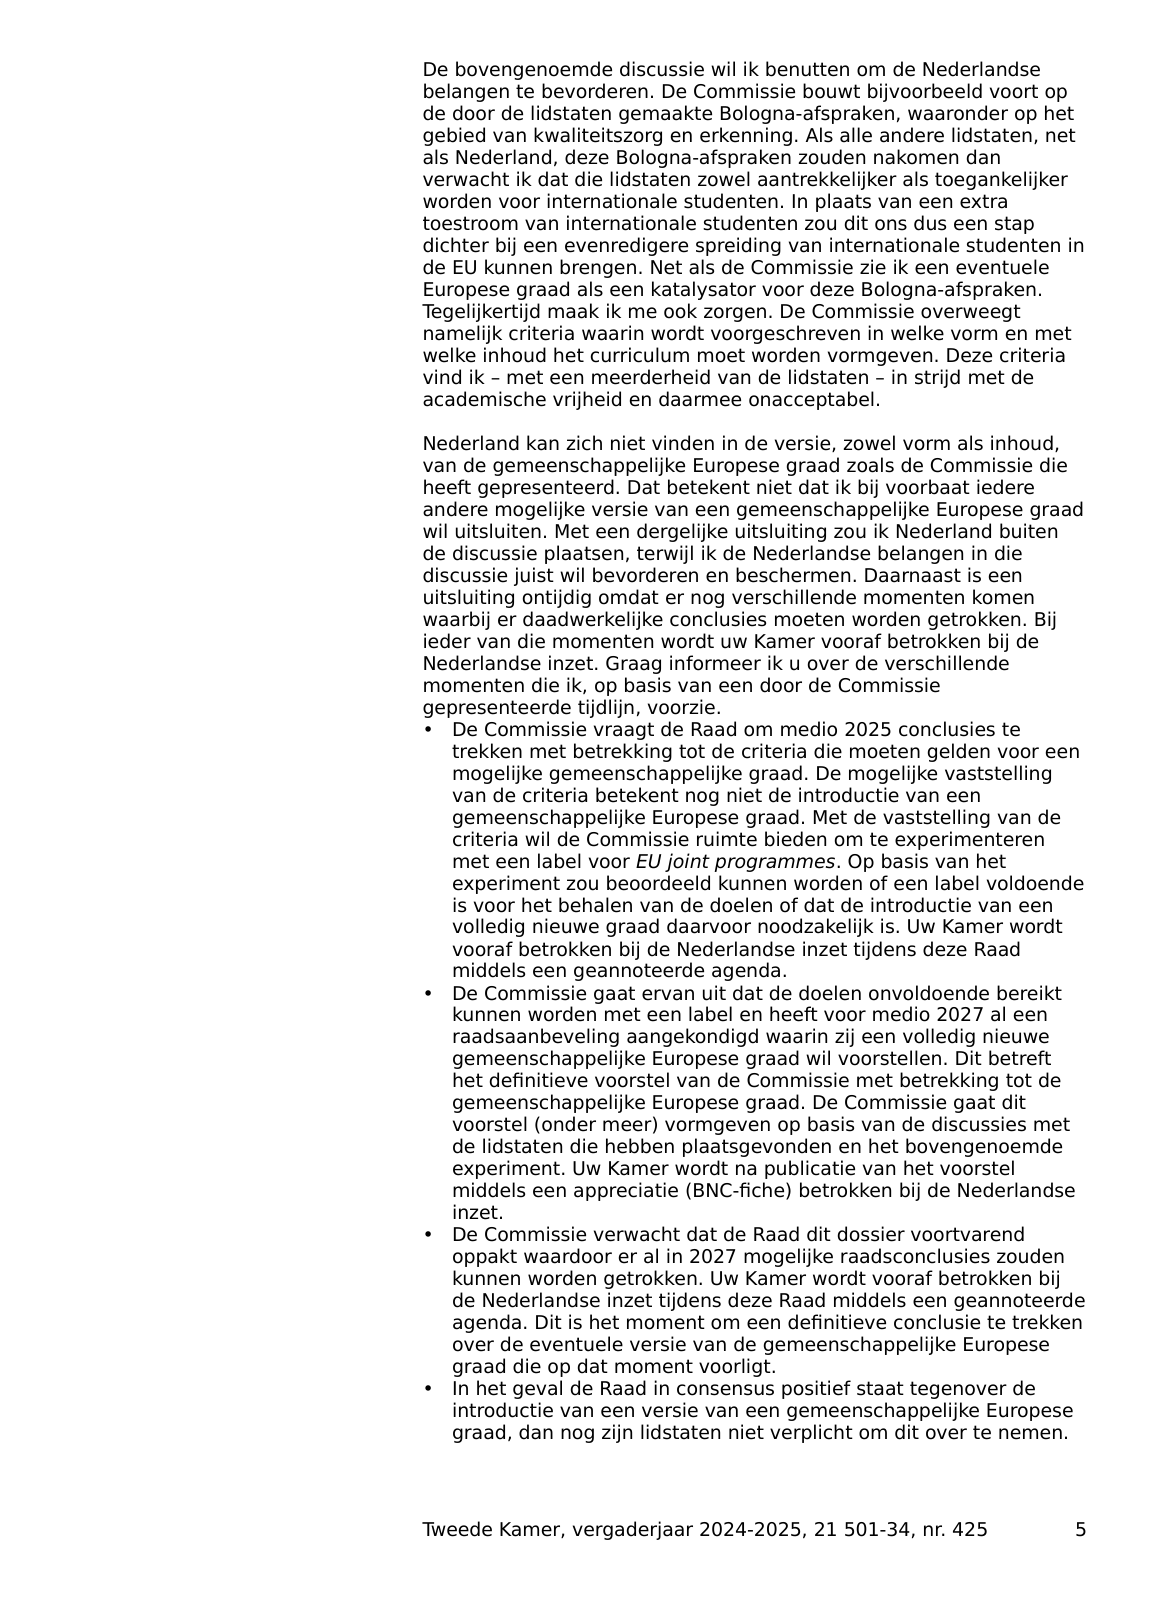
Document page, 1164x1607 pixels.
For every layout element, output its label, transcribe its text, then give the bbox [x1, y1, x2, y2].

text • De Commissie verwacht dat de Raad dit dossier voortvarend oppakt waardoor er al in 2027 mogelijke raadsconclusies zouden kunnen worden getrokken. Uw Kamer wordt vooraf betrokken bij de Nederlandse inzet tijdens deze Raad middels een geannoteerde agenda. Dit is het moment om een definitieve conclusie te trekken over de eventuele versie van de gemeenschappelijke Europese graad die op dat moment voorligt. [422, 1224, 1087, 1378]
text • De Commissie vraagt de Raad om medio 2025 conclusies te trekken met betrekking tot de criteria die moeten gelden voor een mogelijke gemeenschappelijke graad. De mogelijke vaststelling van de criteria betekent nog niet de introductie van een gemeenschappelijke Europese graad. Met de vaststelling van de criteria wil de Commissie ruimte bieden om te experimenteren met een label voor EU joint programmes. Op basis van het experiment zou beoordeeld kunnen worden of een label voldoende is voor het behalen van de doelen of dat de introductie van een volledig nieuwe graad daarvoor noodzakelijk is. Uw Kamer wordt vooraf betrokken bij de Nederlandse inzet tijdens deze Raad middels een geannoteerde agenda. [422, 719, 1087, 982]
text Nederland kan zich niet vinden in de versie, zowel vorm als inhoud, van de gemeenschappelijke Europese graad zoals de Commissie die heeft gepresenteerd. Dat betekent niet dat ik bij voorbaat iedere andere mogelijke versie van een gemeenschappelijke Europese graad wil uitsluiten. Met een dergelijke uitsluiting zou ik Nederland buiten de discussie plaatsen, terwijl ik de Nederlandse belangen in die discussie juist wil bevorderen en beschermen. Daarnaast is een uitsluiting ontijdig omdat er nog verschillende momenten komen waarbij er daadwerkelijke conclusies moeten worden getrokken. Bij ieder van die momenten wordt uw Kamer vooraf betrokken bij de Nederlandse inzet. Graag informeer ik u over de verschillende momenten die ik, op basis van een door de Commissie gepresenteerde tijdlijn, voorzie. [422, 433, 1087, 719]
text De bovengenoemde discussie wil ik benutten om de Nederlandse belangen te bevorderen. De Commissie bouwt bijvoorbeeld voort op de door de lidstaten gemaakte Bologna-afspraken, waaronder op het gebied van kwaliteitszorg en erkenning. Als alle andere lidstaten, net als Nederland, deze Bologna-afspraken zouden nakomen dan verwacht ik dat die lidstaten zowel aantrekkelijker als toegankelijker worden voor internationale studenten. In plaats van een extra toestroom van internationale studenten zou dit ons dus een stap dichter bij een evenredigere spreiding van internationale studenten in de EU kunnen brengen. Net als de Commissie zie ik een eventuele Europese graad als een katalysator voor deze Bologna-afspraken. Tegelijkertijd maak ik me ook zorgen. De Commissie overweegt namelijk criteria waarin wordt voorgeschreven in welke vorm en met welke inhoud het curriculum moet worden vormgeven. Deze criteria vind ik – met een meerderheid van de lidstaten – in strijd met de academische vrijheid en daarmee onacceptabel. [422, 59, 1087, 411]
text • De Commissie gaat ervan uit dat de doelen onvoldoende bereikt kunnen worden met een label en heeft voor medio 2027 al een raadsaanbeveling aangekondigd waarin zij een volledig nieuwe gemeenschappelijke Europese graad wil voorstellen. Dit betreft het definitieve voorstel van de Commissie met betrekking tot de gemeenschappelijke Europese graad. De Commissie gaat dit voorstel (onder meer) vormgeven op basis van de discussies met de lidstaten die hebben plaatsgevonden en het bovengenoemde experiment. Uw Kamer wordt na publicatie van het voorstel middels een appreciatie (BNC-fiche) betrokken bij de Nederlandse inzet. [422, 982, 1087, 1224]
text • In het geval de Raad in consensus positief staat tegenover de introductie van een versie van een gemeenschappelijke Europese graad, dan nog zijn lidstaten niet verplicht om dit over te nemen. [422, 1378, 1087, 1444]
